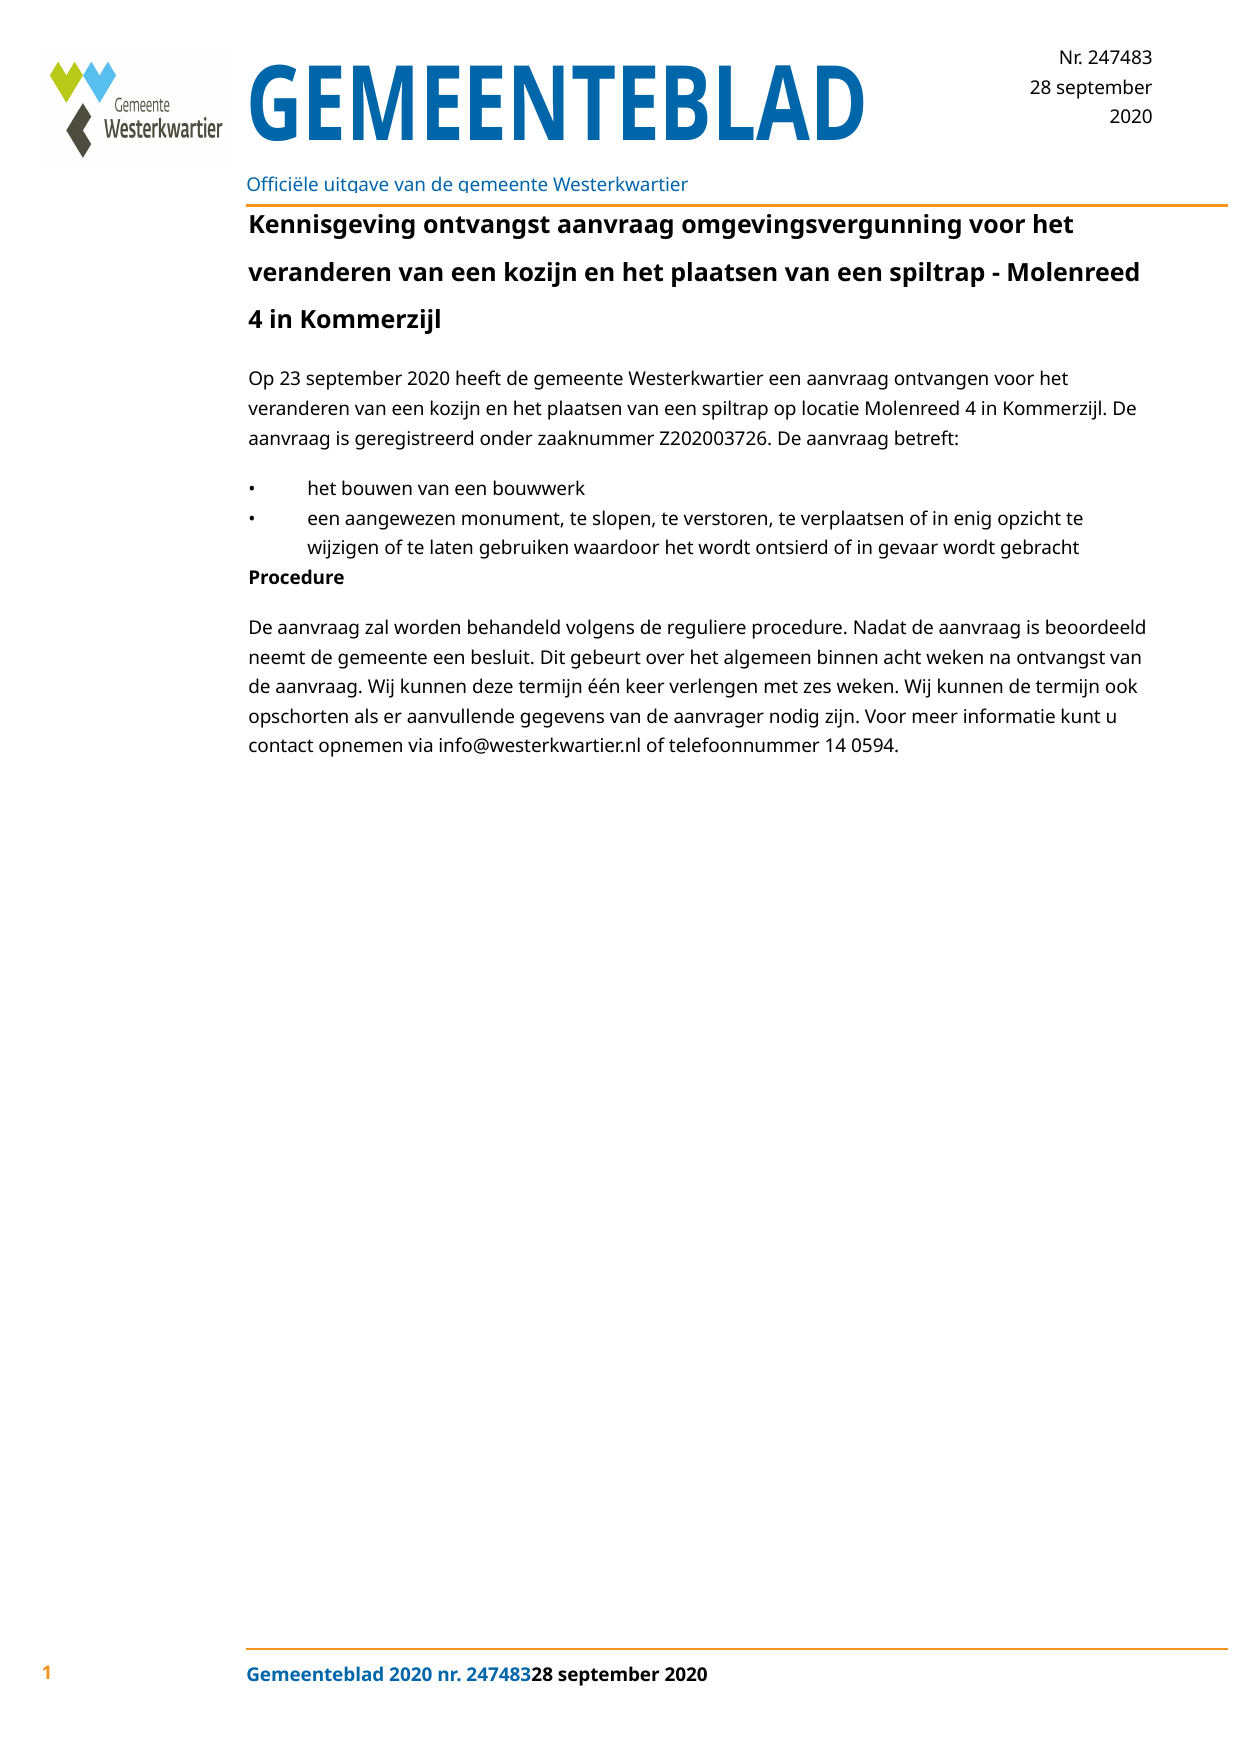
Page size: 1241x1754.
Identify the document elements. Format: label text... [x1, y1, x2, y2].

list het bouwen van een bouwwerk [248, 475, 1152, 501]
list een aangewezen monument, te slopen, te verstoren, te verplaatsen of in enig opzicht te wijzigen of te laten gebruiken waardoor het wordt ontsierd of in gevaar wordt gebracht [248, 505, 1152, 560]
text De aanvraag zal worden behandeld volgens de reguliere procedure. Nadat de aanvraag is beoordeeld neemt de gemeente een besluit. Dit gebeurt over het algemeen binnen acht weken na ontvangst van de aanvraag. Wij kunnen deze termijn één keer verlengen met zes weken. Wij kunnen de termijn ook opschorten als er aanvullende gegevens van de aanvrager nodig zijn. Voor meer informatie kunt u contact opnemen via info@westerkwartier.nl of telefoonnummer 14 0594. [248, 614, 1152, 758]
text Procedure [248, 564, 1152, 589]
picture [41, 47, 231, 172]
text Op 23 september 2020 heeft de gemeente Westerkwartier een aanvraag ontvangen voor het veranderen van een kozijn en het plaatsen van een spiltrap op locatie Molenreed 4 in Kommerzijl. De aanvraag is geregistreerd onder zaaknummer Z202003726. De aanvraag betreft: [248, 366, 1152, 450]
text Kennisgeving ontvangst aanvraag omgevingsvergunning voor het veranderen van een kozijn en het plaatsen van een spiltrap - Molenreed 4 in Kommerzijl [248, 207, 1152, 336]
